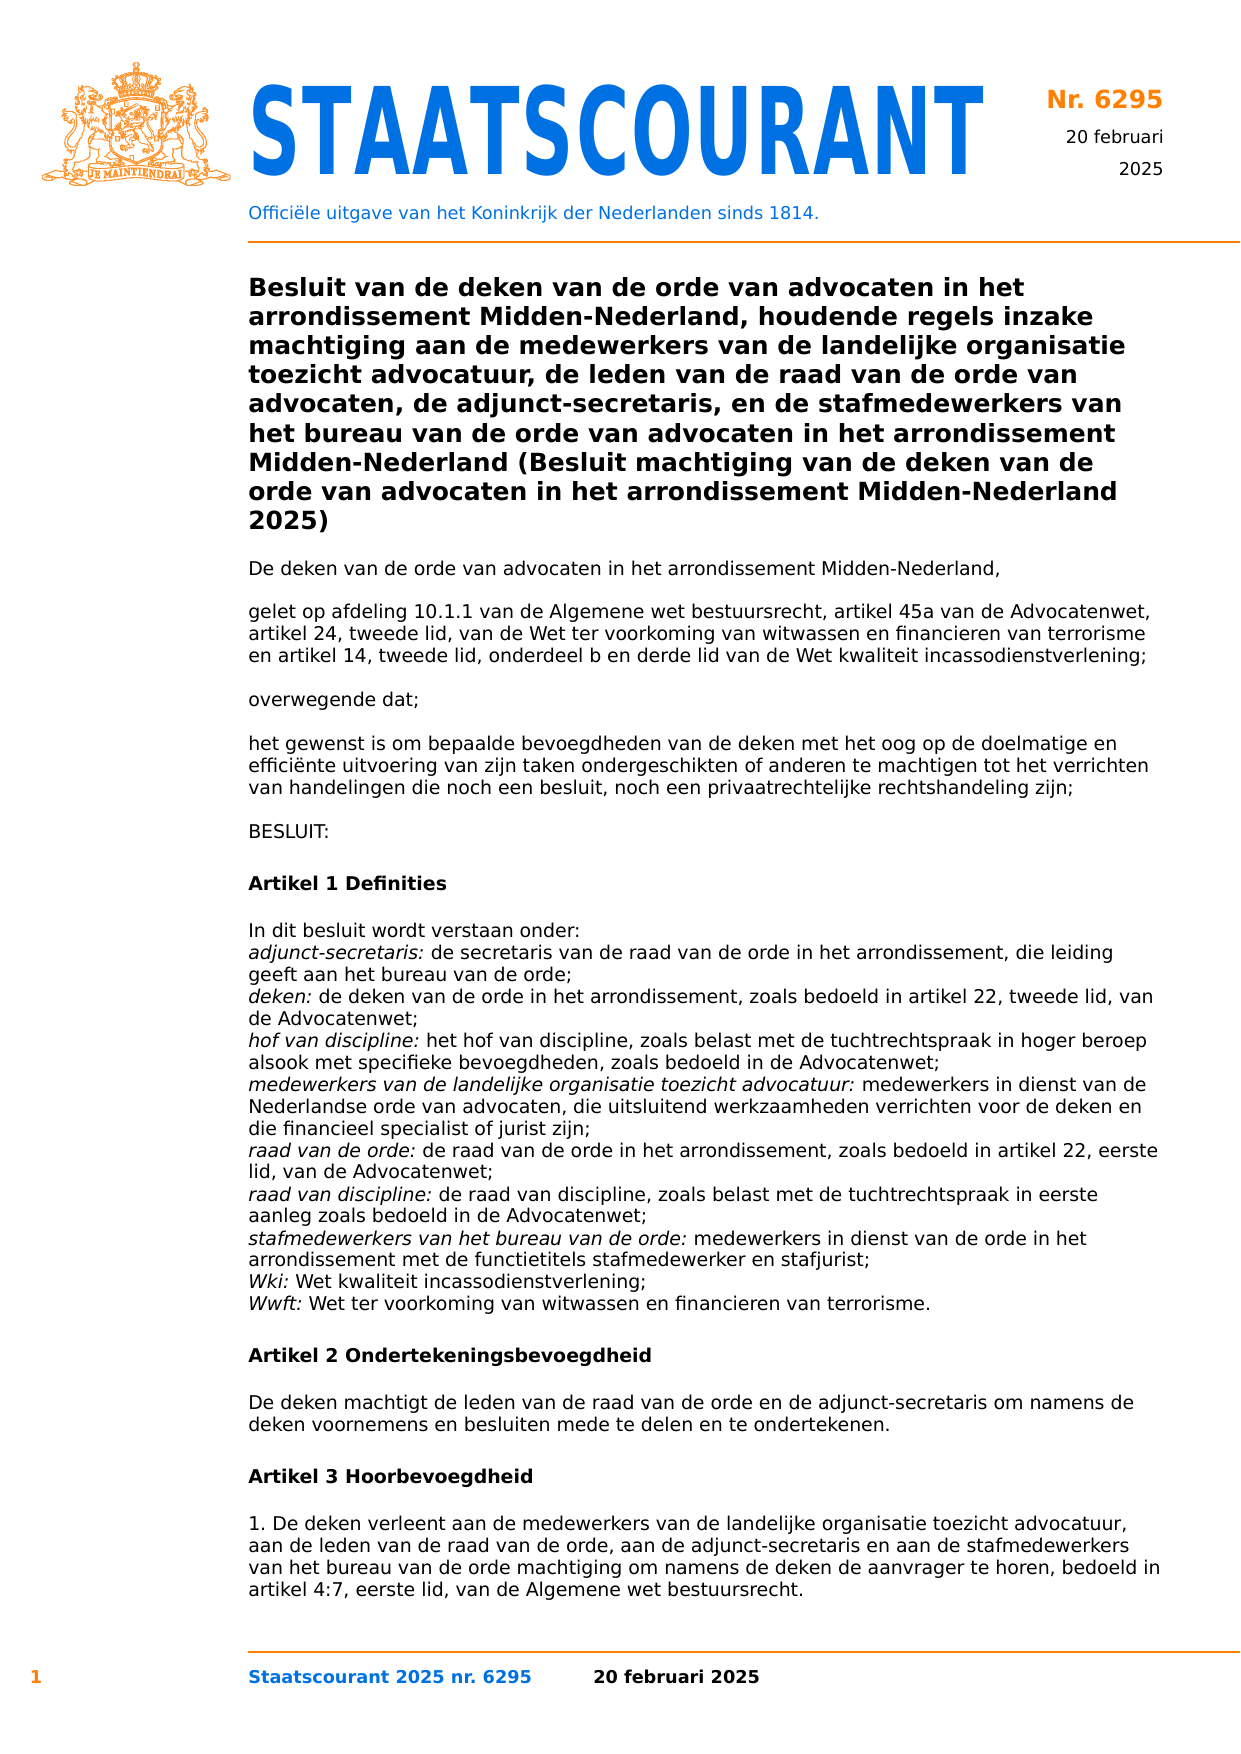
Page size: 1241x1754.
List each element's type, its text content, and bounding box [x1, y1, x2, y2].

text raad van de orde: de raad van de orde in het arrondissement, zoals bedoeld in artikel 22, eerste lid, van de Advocatenwet; [248, 1139, 1163, 1183]
table_cell 2025 [998, 153, 1240, 203]
text stafmedewerkers van het bureau van de orde: medewerkers in dienst van de orde in het arrondissement met de functietitels stafmedewerker en stafjurist; [248, 1227, 1163, 1271]
text hof van discipline: het hof van discipline, zoals belast met de tuchtrechtspraak in hoger beroep alsook met specifieke bevoegdheden, zoals bedoeld in de Advocatenwet; [248, 1029, 1163, 1073]
text overwegende dat; [248, 689, 1163, 711]
text De deken van de orde van advocaten in het arrondissement Midden-Nederland, [248, 557, 1163, 579]
text het gewenst is om bepaalde bevoegdheden van de deken met het oog op de doelmatige en efficiënte uitvoering van zijn taken ondergeschikten of anderen te machtigen tot het verrichten van handelingen die noch een besluit, noch een privaatrechtelijke rechtshandeling zijn; [248, 733, 1163, 799]
text adjunct-secretaris: de secretaris van de raad van de orde in het arrondissement, die leiding geeft aan het bureau van de orde; [248, 942, 1163, 986]
text gelet op afdeling 10.1.1 van de Algemene wet bestuursrecht, artikel 45a van de Advocatenwet, artikel 24, tweede lid, van de Wet ter voorkoming van witwassen en financieren van terrorisme en artikel 14, tweede lid, onderdeel b en derde lid van de Wet kwaliteit incassodienstverlening; [248, 601, 1163, 667]
text Wki: Wet kwaliteit incassodienstverlening; [248, 1271, 1163, 1293]
subtitle Artikel 1 Definities [248, 873, 1163, 895]
text De deken machtigt de leden van de raad van de orde en de adjunct-secretaris om namens de deken voornemens en besluiten mede te delen en te ondertekenen. [248, 1392, 1163, 1436]
text 1. De deken verleent aan de medewerkers van de landelijke organisatie toezicht advocatuur, aan de leden van de raad van de orde, aan de adjunct-secretaris en aan de stafmedewerkers van het bureau van de orde machtiging om namens de deken de aanvrager te horen, bedoeld in artikel 4:7, eerste lid, van de Algemene wet bestuursrecht. [248, 1513, 1163, 1601]
text medewerkers van de landelijke organisatie toezicht advocatuur: medewerkers in dienst van de Nederlandse orde van advocaten, die uitsluitend werkzaamheden verrichten voor de deken en die financieel specialist of jurist zijn; [248, 1073, 1163, 1139]
table_cell 20 februari [998, 121, 1240, 153]
table_cell Officiële uitgave van het Koninkrijk der Nederlanden sinds 1814. [248, 203, 1240, 241]
text Wwft: Wet ter voorkoming van witwassen en financieren van terrorisme. [248, 1293, 1163, 1315]
text BESLUIT: [248, 821, 1163, 843]
text raad van discipline: de raad van discipline, zoals belast met de tuchtrechtspraak in eerste aanleg zoals bedoeld in de Advocatenwet; [248, 1183, 1163, 1227]
table_header [25, 62, 248, 241]
picture [41, 62, 231, 186]
table_header Nr. 6295 [998, 62, 1240, 121]
subtitle Besluit van de deken van de orde van advocaten in het arrondissement Midden-Nederland, houdende regels inzake machtiging aan de medewerkers van de landelijke organisatie toezicht advocatuur, de leden van de raad van de orde van advocaten, de adjunct-secretaris, en de stafmedewerkers van het bureau van de orde van advocaten in het arrondissement Midden-Nederland (Besluit machtiging van de deken van de orde van advocaten in het arrondissement Midden-Nederland 2025) [248, 273, 1163, 536]
text deken: de deken van de orde in het arrondissement, zoals bedoeld in artikel 22, tweede lid, van de Advocatenwet; [248, 986, 1163, 1029]
subtitle Artikel 2 Ondertekeningsbevoegdheid [248, 1345, 1163, 1367]
text In dit besluit wordt verstaan onder: [248, 920, 1163, 942]
subtitle Artikel 3 Hoorbevoegdheid [248, 1466, 1163, 1488]
table_header STAATSCOURANT [248, 62, 998, 203]
